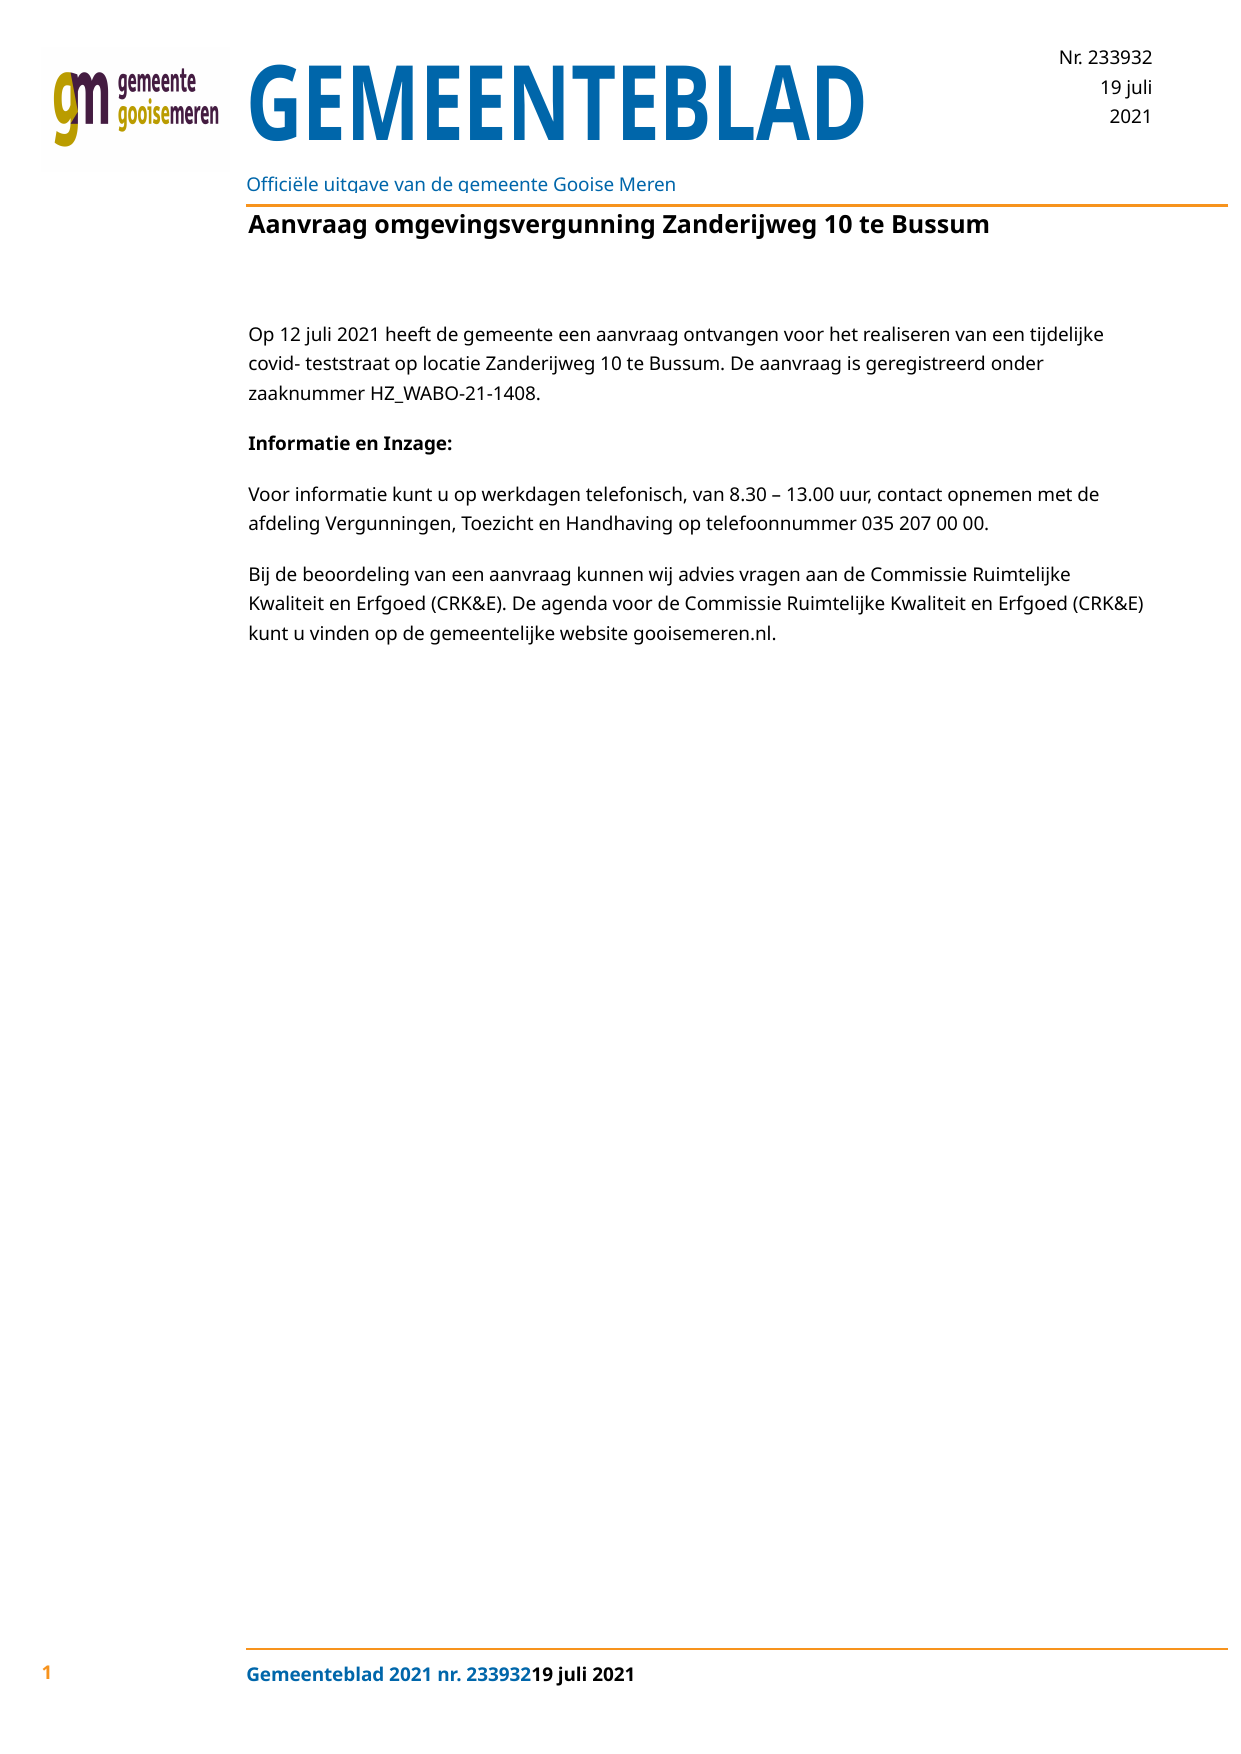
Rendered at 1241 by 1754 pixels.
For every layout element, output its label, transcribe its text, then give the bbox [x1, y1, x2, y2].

text Op 12 juli 2021 heeft de gemeente een aanvraag ontvangen voor het realiseren van een tijdelijke covid- teststraat op locatie Zanderijweg 10 te Bussum. De aanvraag is geregistreerd onder zaaknummer HZ_WABO-21-1408. [248, 321, 1152, 406]
text Bij de beoordeling van een aanvraag kunnen wij advies vragen aan de Commissie Ruimtelijke Kwaliteit en Erfgoed (CRK&E). De agenda voor de Commissie Ruimtelijke Kwaliteit en Erfgoed (CRK&E) kunt u vinden op de gemeentelijke website gooisemeren.nl. [248, 561, 1152, 646]
text Informatie en Inzage: [248, 430, 1152, 456]
text Aanvraag omgevingsvergunning Zanderijweg 10 te Bussum [248, 207, 1152, 241]
text Voor informatie kunt u op werkdagen telefonisch, van 8.30 – 13.00 uur, contact opnemen met de afdeling Vergunningen, Toezicht en Handhaving op telefoonnummer 035 207 00 00. [248, 481, 1152, 536]
picture [41, 47, 231, 172]
